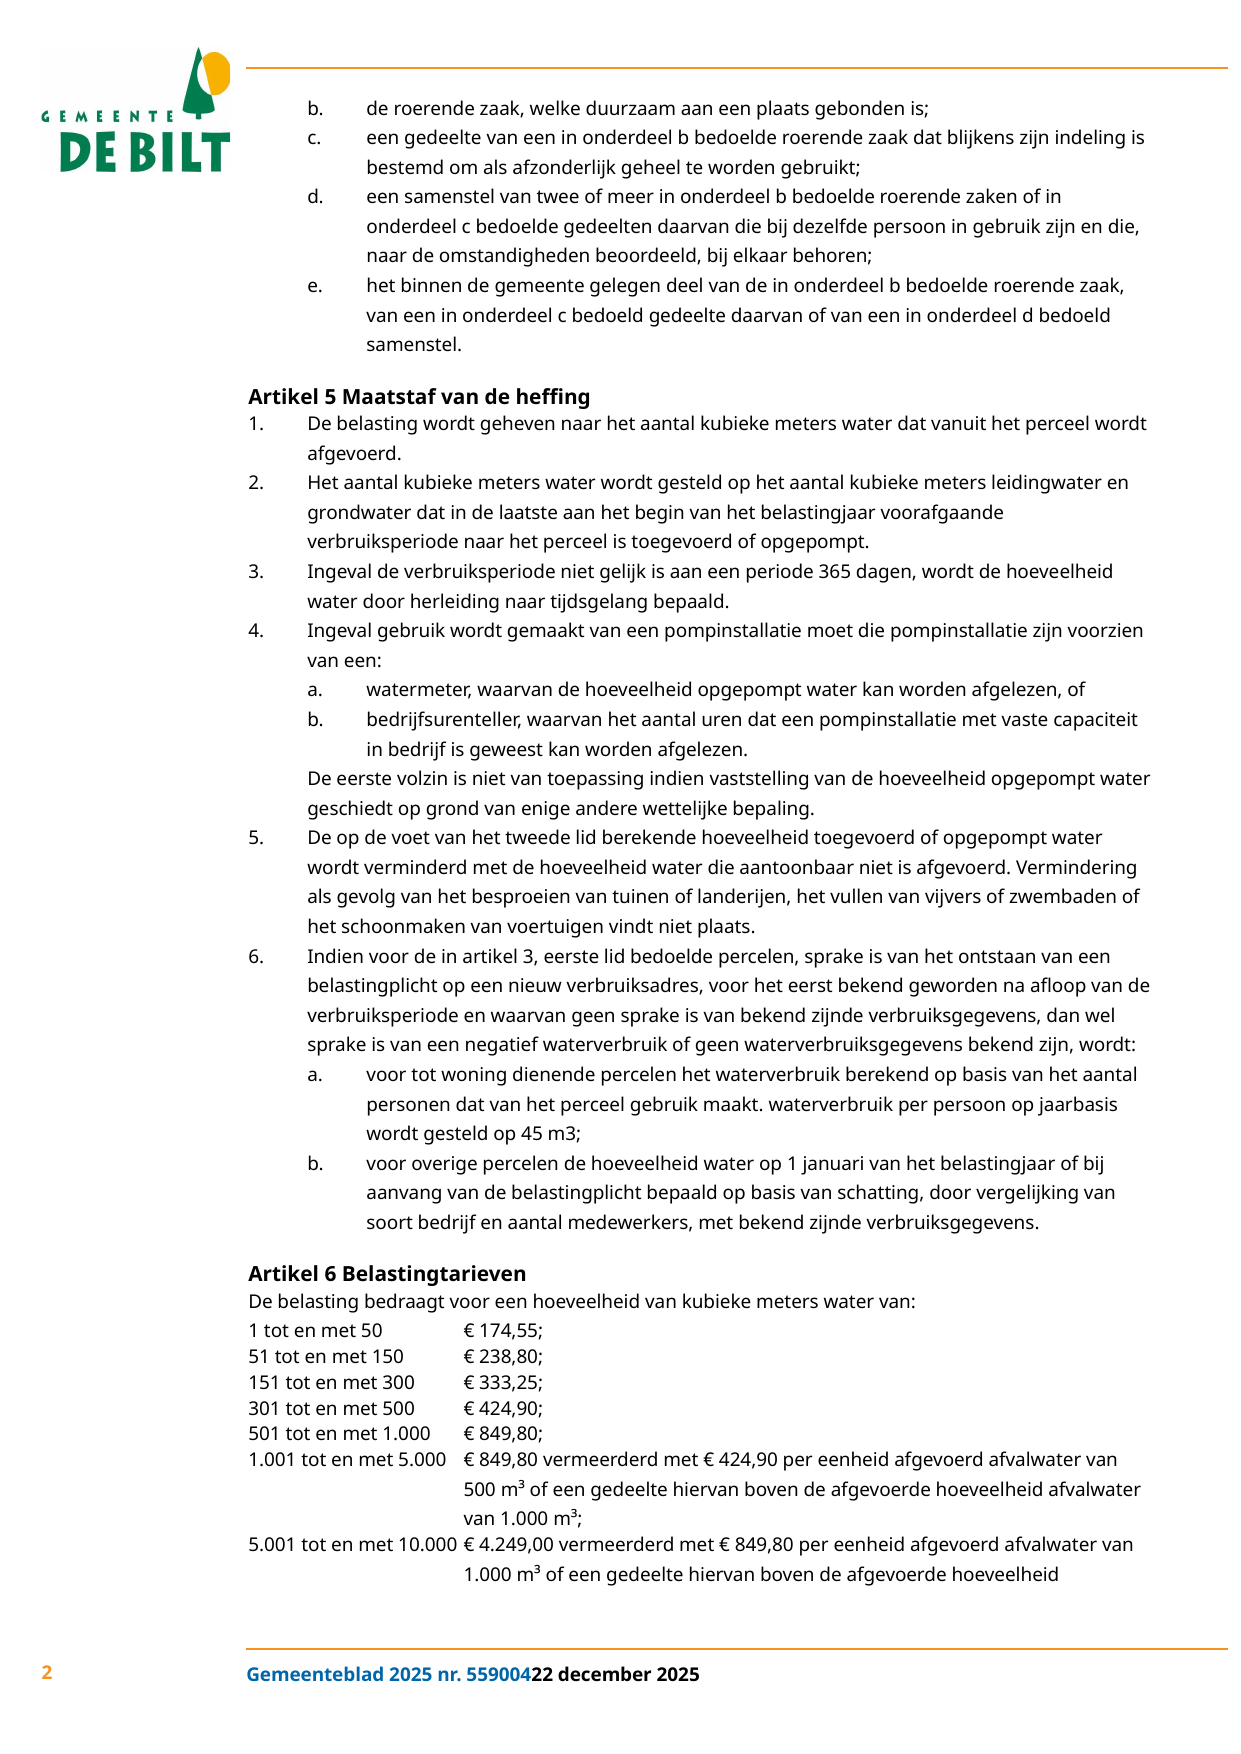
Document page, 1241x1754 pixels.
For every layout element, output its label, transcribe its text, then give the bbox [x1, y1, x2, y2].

list voor tot woning dienende percelen het waterverbruik berekend op basis van het aantal personen dat van het perceel gebruik maakt. waterverbruik per persoon op jaarbasis wordt gesteld op 45 m3; [307, 1061, 1152, 1146]
list bedrijfsurenteller, waarvan het aantal uren dat een pompinstallatie met vaste capaciteit in bedrijf is geweest kan worden afgelezen. [307, 706, 1152, 761]
text Artikel 6 Belastingtarieven [248, 1259, 1152, 1288]
text Artikel 5 Maatstaf van de heffing [248, 382, 1152, 410]
list Indien voor de in artikel 3, eerste lid bedoelde percelen, sprake is van het ontstaan van een belastingplicht op een nieuw verbruiksadres, voor het eerst bekend geworden na afloop van de verbruiksperiode en waarvan geen sprake is van bekend zijnde verbruiksgegevens, dan wel sprake is van een negatief waterverbruik of geen waterverbruiksgegevens bekend zijn, wordt: [248, 943, 1152, 1057]
table_cell € 849,80 vermeerderd met € 424,90 per eenheid afgevoerd afvalwater van 500 m³ of een gedeelte hiervan boven de afgevoerde hoeveelheid afvalwater van 1.000 m³; [463, 1446, 1152, 1531]
list de roerende zaak, welke duurzaam aan een plaats gebonden is; [307, 95, 1152, 121]
table_cell 5.001 tot en met 10.000 [248, 1531, 463, 1586]
list Ingeval de verbruiksperiode niet gelijk is aan een periode 365 dagen, wordt de hoeveelheid water door herleiding naar tijdsgelang bepaald. [248, 558, 1152, 613]
table_cell € 424,90; [463, 1395, 1152, 1421]
table_cell 501 tot en met 1.000 [248, 1421, 463, 1446]
list De op de voet van het tweede lid berekende hoeveelheid toegevoerd of opgepompt water wordt verminderd met de hoeveelheid water die aantoonbaar niet is afgevoerd. Vermindering als gevolg van het besproeien van tuinen of landerijen, het vullen van vijvers of zwembaden of het schoonmaken van voertuigen vindt niet plaats. [248, 824, 1152, 939]
list De eerste volzin is niet van toepassing indien vaststelling van de hoeveelheid opgepompt water geschiedt op grond van enige andere wettelijke bepaling. [248, 765, 1152, 821]
list De belasting wordt geheven naar het aantal kubieke meters water dat vanuit het perceel wordt afgevoerd. [248, 410, 1152, 466]
list Ingeval gebruik wordt gemaakt van een pompinstallatie moet die pompinstallatie zijn voorzien van een: [248, 617, 1152, 673]
table_header 1 tot en met 50 [248, 1318, 463, 1343]
table_cell € 4.249,00 vermeerderd met € 849,80 per eenheid afgevoerd afvalwater van 1.000 m³ of een gedeelte hiervan boven de afgevoerde hoeveelheid [463, 1531, 1152, 1586]
list Het aantal kubieke meters water wordt gesteld op het aantal kubieke meters leidingwater en grondwater dat in de laatste aan het begin van het belastingjaar voorafgaande verbruiksperiode naar het perceel is toegevoerd of opgepompt. [248, 469, 1152, 554]
list een gedeelte van een in onderdeel b bedoelde roerende zaak dat blijkens zijn indeling is bestemd om als afzonderlijk geheel te worden gebruikt; [307, 124, 1152, 180]
table_cell € 849,80; [463, 1421, 1152, 1446]
table_cell 301 tot en met 500 [248, 1395, 463, 1421]
table_cell € 238,80; [463, 1343, 1152, 1369]
list voor overige percelen de hoeveelheid water op 1 januari van het belastingjaar of bij aanvang van de belastingplicht bepaald op basis van schatting, door vergelijking van soort bedrijf en aantal medewerkers, met bekend zijnde verbruiksgegevens. [307, 1150, 1152, 1235]
table_cell € 333,25; [463, 1369, 1152, 1395]
text De belasting bedraagt voor een hoeveelheid van kubieke meters water van: [248, 1288, 1152, 1314]
list het binnen de gemeente gelegen deel van de in onderdeel b bedoelde roerende zaak, van een in onderdeel c bedoeld gedeelte daarvan of van een in onderdeel d bedoeld samenstel. [307, 272, 1152, 357]
table_cell 1.001 tot en met 5.000 [248, 1446, 463, 1531]
picture [41, 47, 231, 172]
table_header € 174,55; [463, 1318, 1152, 1343]
list een samenstel van twee of meer in onderdeel b bedoelde roerende zaken of in onderdeel c bedoelde gedeelten daarvan die bij dezelfde persoon in gebruik zijn en die, naar de omstandigheden beoordeeld, bij elkaar behoren; [307, 183, 1152, 268]
table_cell 151 tot en met 300 [248, 1369, 463, 1395]
list watermeter, waarvan de hoeveelheid opgepompt water kan worden afgelezen, of [307, 677, 1152, 702]
table_cell 51 tot en met 150 [248, 1343, 463, 1369]
